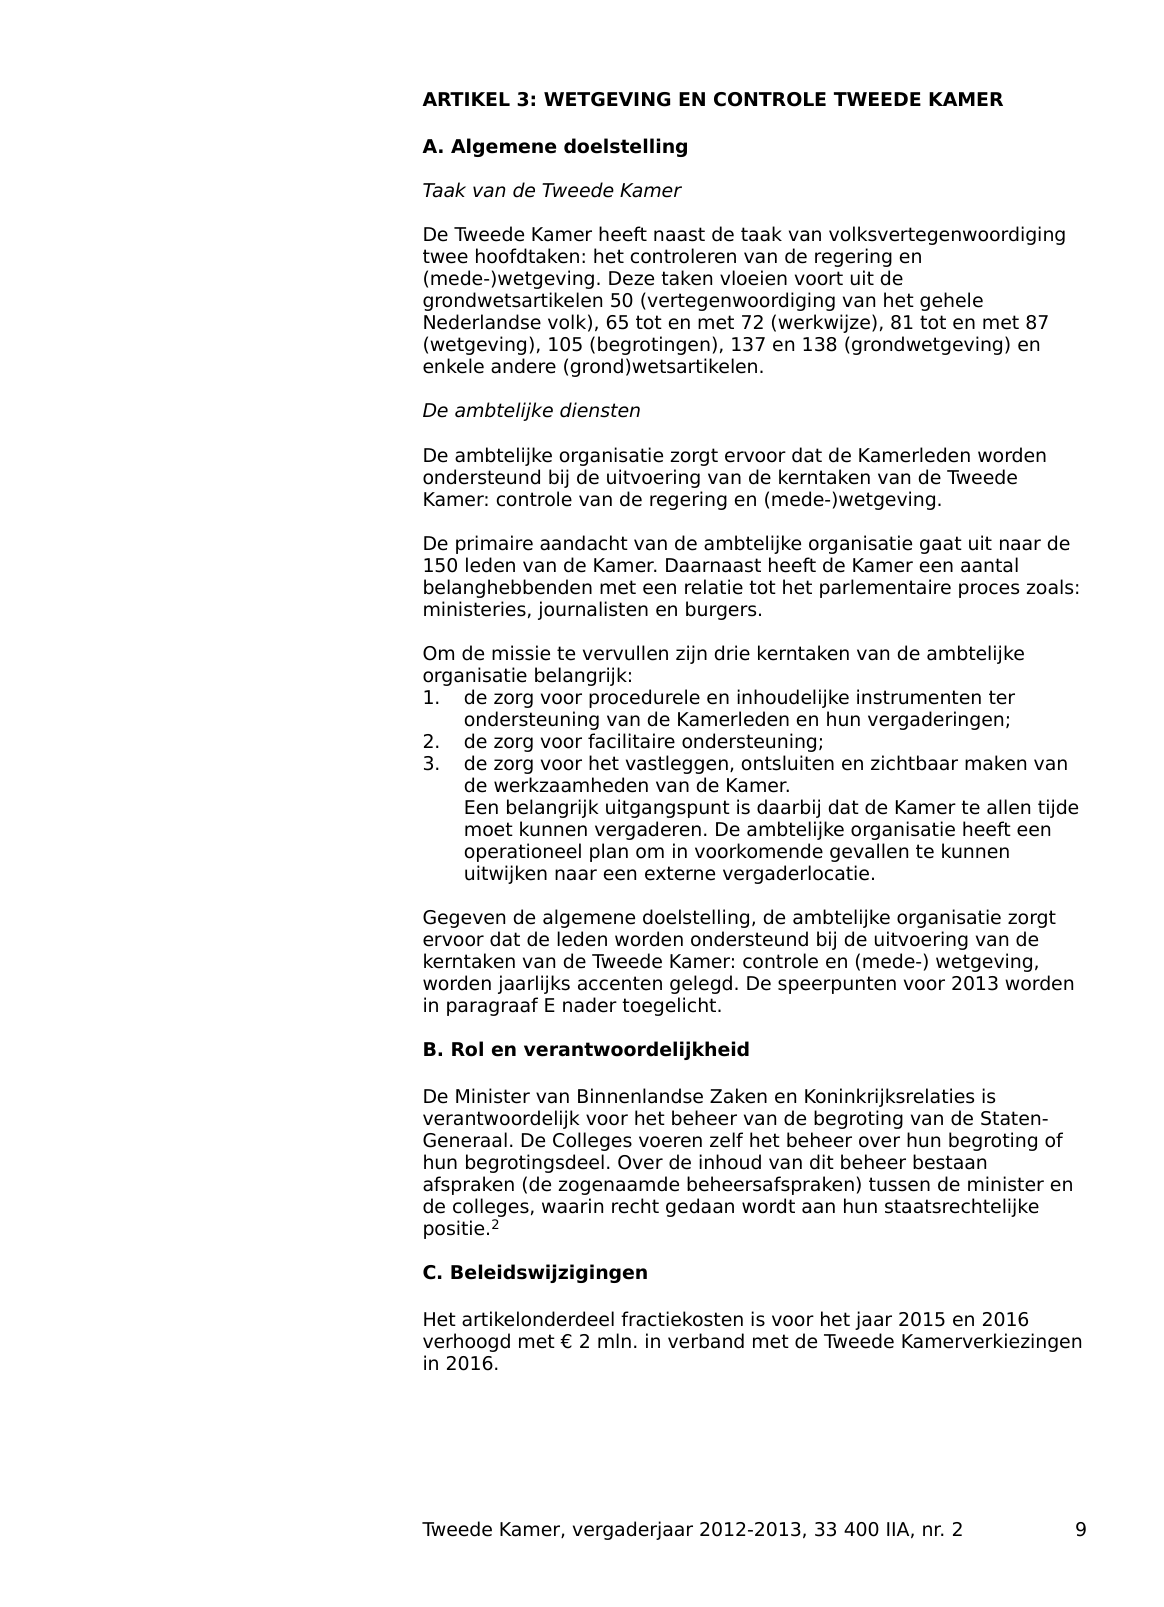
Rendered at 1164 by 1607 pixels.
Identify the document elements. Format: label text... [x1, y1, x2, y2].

subtitle A. Algemene doelstelling [422, 136, 1087, 158]
subtitle Taak van de Tweede Kamer [422, 180, 1087, 202]
text Het artikelonderdeel fractiekosten is voor het jaar 2015 en 2016 verhoogd met € 2 mln. in verband met de Tweede Kamerverkiezingen in 2016. [422, 1309, 1087, 1375]
text De ambtelijke organisatie zorgt ervoor dat de Kamerleden worden ondersteund bij de uitvoering van de kerntaken van de Tweede Kamer: controle van de regering en (mede-)wetgeving. [422, 444, 1087, 511]
text 2. de zorg voor facilitaire ondersteuning; [422, 731, 1087, 753]
subtitle B. Rol en verantwoordelijkheid [422, 1039, 1087, 1061]
text De Minister van Binnenlandse Zaken en Koninkrijksrelaties is verantwoordelijk voor het beheer van de begroting van de Staten-Generaal. De Colleges voeren zelf het beheer over hun begroting of hun begrotingsdeel. Over de inhoud van dit beheer bestaan afspraken (de zogenaamde beheersafspraken) tussen de minister en de colleges, waarin recht gedaan wordt aan hun staatsrechtelijke positie.2 [422, 1086, 1087, 1240]
text 1. de zorg voor procedurele en inhoudelijke instrumenten ter ondersteuning van de Kamerleden en hun vergaderingen; [422, 687, 1087, 731]
subtitle De ambtelijke diensten [422, 400, 1087, 422]
subtitle C. Beleidswijzigingen [422, 1262, 1087, 1284]
subtitle ARTIKEL 3: WETGEVING EN CONTROLE TWEEDE KAMER [422, 89, 1087, 111]
text Gegeven de algemene doelstelling, de ambtelijke organisatie zorgt ervoor dat de leden worden ondersteund bij de uitvoering van de kerntaken van de Tweede Kamer: controle en (mede-) wetgeving, worden jaarlijks accenten gelegd. De speerpunten voor 2013 worden in paragraaf E nader toegelicht. [422, 907, 1087, 1017]
text Om de missie te vervullen zijn drie kerntaken van de ambtelijke organisatie belangrijk: [422, 643, 1087, 687]
text De Tweede Kamer heeft naast de taak van volksvertegenwoordiging twee hoofdtaken: het controleren van de regering en (mede-)wetgeving. Deze taken vloeien voort uit de grondwetsartikelen 50 (vertegenwoordiging van het gehele Nederlandse volk), 65 tot en met 72 (werkwijze), 81 tot en met 87 (wetgeving), 105 (begrotingen), 137 en 138 (grondwetgeving) en enkele andere (grond)wetsartikelen. [422, 224, 1087, 378]
text Een belangrijk uitgangspunt is daarbij dat de Kamer te allen tijde moet kunnen vergaderen. De ambtelijke organisatie heeft een operationeel plan om in voorkomende gevallen te kunnen uitwijken naar een externe vergaderlocatie. [464, 797, 1087, 884]
text 3. de zorg voor het vastleggen, ontsluiten en zichtbaar maken van de werkzaamheden van de Kamer. [422, 753, 1087, 797]
text De primaire aandacht van de ambtelijke organisatie gaat uit naar de 150 leden van de Kamer. Daarnaast heeft de Kamer een aantal belanghebbenden met een relatie tot het parlementaire proces zoals: ministeries, journalisten en burgers. [422, 533, 1087, 621]
